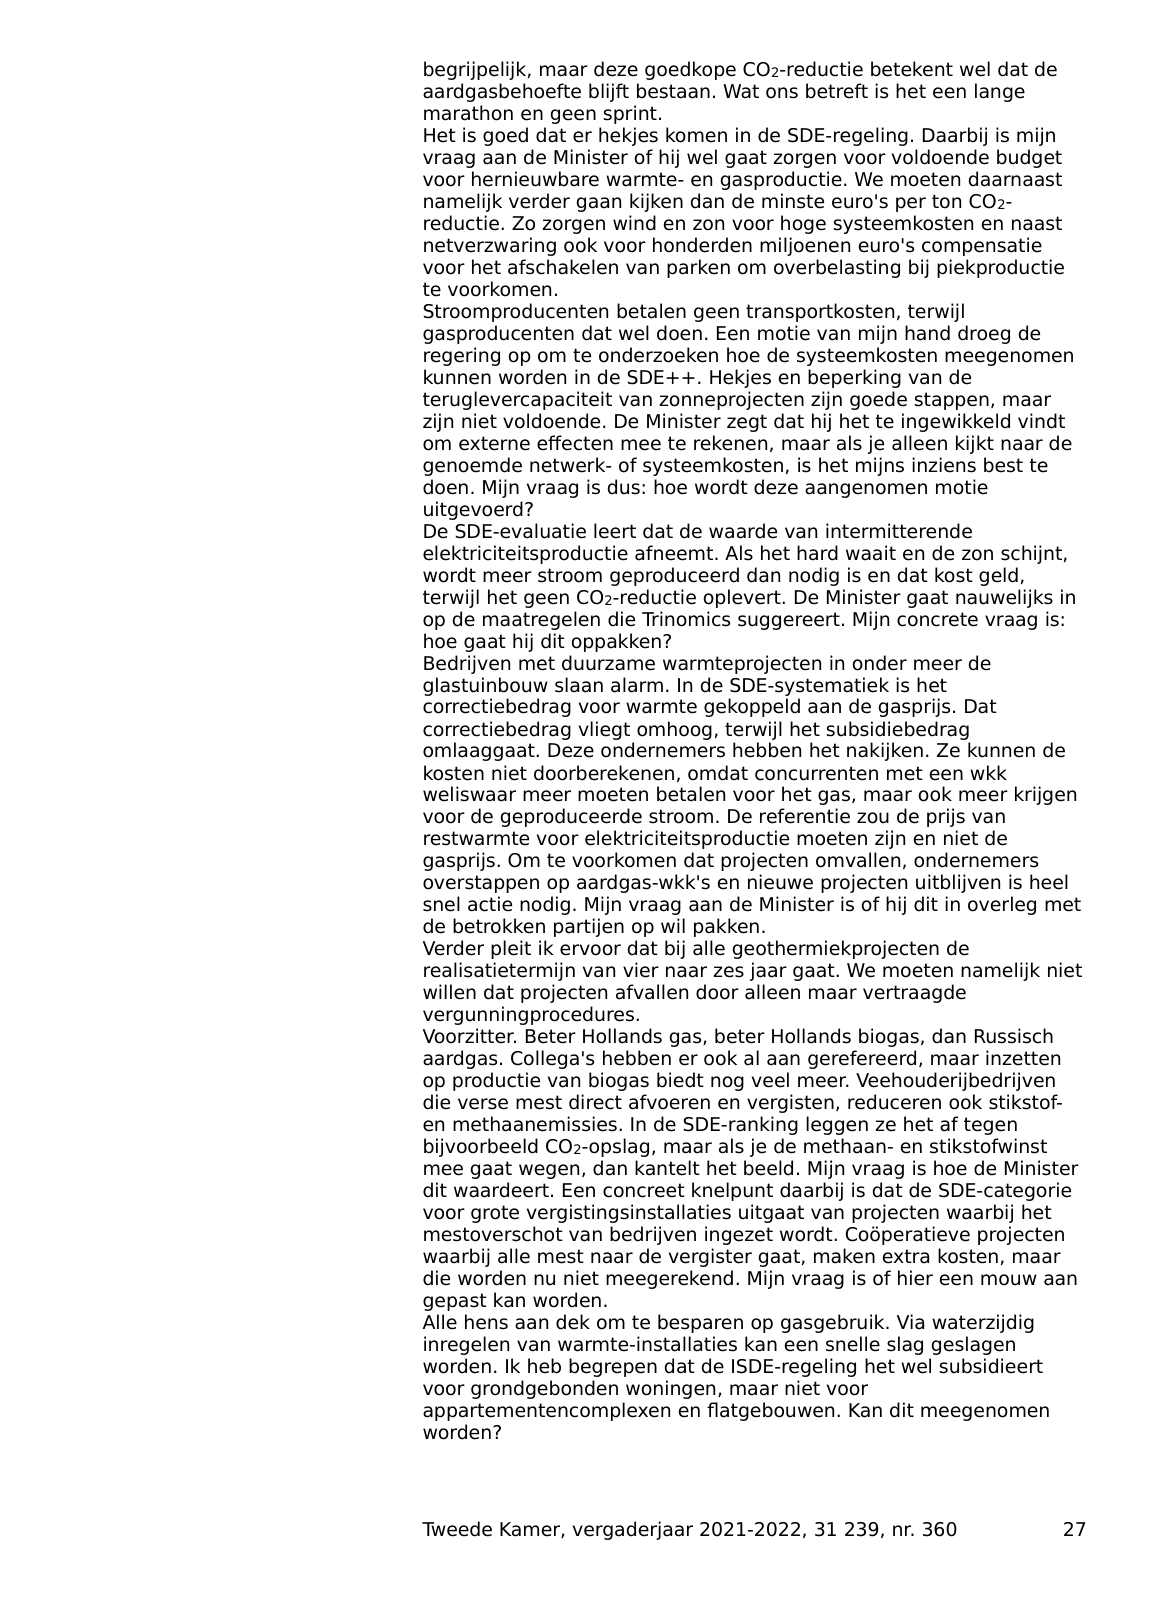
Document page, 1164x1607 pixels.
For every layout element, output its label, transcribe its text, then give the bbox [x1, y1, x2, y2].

text begrijpelijk, maar deze goedkope CO2-reductie betekent wel dat de aardgasbehoefte blijft bestaan. Wat ons betreft is het een lange marathon en geen sprint. [422, 59, 1087, 125]
text Bedrijven met duurzame warmteprojecten in onder meer de glastuinbouw slaan alarm. In de SDE-systematiek is het correctiebedrag voor warmte gekoppeld aan de gasprijs. Dat correctiebedrag vliegt omhoog, terwijl het subsidiebedrag omlaaggaat. Deze ondernemers hebben het nakijken. Ze kunnen de kosten niet doorberekenen, omdat concurrenten met een wkk weliswaar meer moeten betalen voor het gas, maar ook meer krijgen voor de geproduceerde stroom. De referentie zou de prijs van restwarmte voor elektriciteitsproductie moeten zijn en niet de gasprijs. Om te voorkomen dat projecten omvallen, ondernemers overstappen op aardgas-wkk's en nieuwe projecten uitblijven is heel snel actie nodig. Mijn vraag aan de Minister is of hij dit in overleg met de betrokken partijen op wil pakken. [422, 652, 1087, 938]
text Stroomproducenten betalen geen transportkosten, terwijl gasproducenten dat wel doen. Een motie van mijn hand droeg de regering op om te onderzoeken hoe de systeemkosten meegenomen kunnen worden in de SDE++. Hekjes en beperking van de teruglevercapaciteit van zonneprojecten zijn goede stappen, maar zijn niet voldoende. De Minister zegt dat hij het te ingewikkeld vindt om externe effecten mee te rekenen, maar als je alleen kijkt naar de genoemde netwerk- of systeemkosten, is het mijns inziens best te doen. Mijn vraag is dus: hoe wordt deze aangenomen motie uitgevoerd? [422, 301, 1087, 521]
text Het is goed dat er hekjes komen in de SDE-regeling. Daarbij is mijn vraag aan de Minister of hij wel gaat zorgen voor voldoende budget voor hernieuwbare warmte- en gasproductie. We moeten daarnaast namelijk verder gaan kijken dan de minste euro's per ton CO2-reductie. Zo zorgen wind en zon voor hoge systeemkosten en naast netverzwaring ook voor honderden miljoenen euro's compensatie voor het afschakelen van parken om overbelasting bij piekproductie te voorkomen. [422, 125, 1087, 301]
text De SDE-evaluatie leert dat de waarde van intermitterende elektriciteitsproductie afneemt. Als het hard waait en de zon schijnt, wordt meer stroom geproduceerd dan nodig is en dat kost geld, terwijl het geen CO2-reductie oplevert. De Minister gaat nauwelijks in op de maatregelen die Trinomics suggereert. Mijn concrete vraag is: hoe gaat hij dit oppakken? [422, 521, 1087, 652]
text Alle hens aan dek om te besparen op gasgebruik. Via waterzijdig inregelen van warmte-installaties kan een snelle slag geslagen worden. Ik heb begrepen dat de ISDE-regeling het wel subsidieert voor grondgebonden woningen, maar niet voor appartementencomplexen en flatgebouwen. Kan dit meegenomen worden? [422, 1312, 1087, 1444]
text Voorzitter. Beter Hollands gas, beter Hollands biogas, dan Russisch aardgas. Collega's hebben er ook al aan gerefereerd, maar inzetten op productie van biogas biedt nog veel meer. Veehouderijbedrijven die verse mest direct afvoeren en vergisten, reduceren ook stikstof- en methaanemissies. In de SDE-ranking leggen ze het af tegen bijvoorbeeld CO2-opslag, maar als je de methaan- en stikstofwinst mee gaat wegen, dan kantelt het beeld. Mijn vraag is hoe de Minister dit waardeert. Een concreet knelpunt daarbij is dat de SDE-categorie voor grote vergistingsinstallaties uitgaat van projecten waarbij het mestoverschot van bedrijven ingezet wordt. Coöperatieve projecten waarbij alle mest naar de vergister gaat, maken extra kosten, maar die worden nu niet meegerekend. Mijn vraag is of hier een mouw aan gepast kan worden. [422, 1026, 1087, 1312]
text Verder pleit ik ervoor dat bij alle geothermiekprojecten de realisatietermijn van vier naar zes jaar gaat. We moeten namelijk niet willen dat projecten afvallen door alleen maar vertraagde vergunningprocedures. [422, 938, 1087, 1026]
